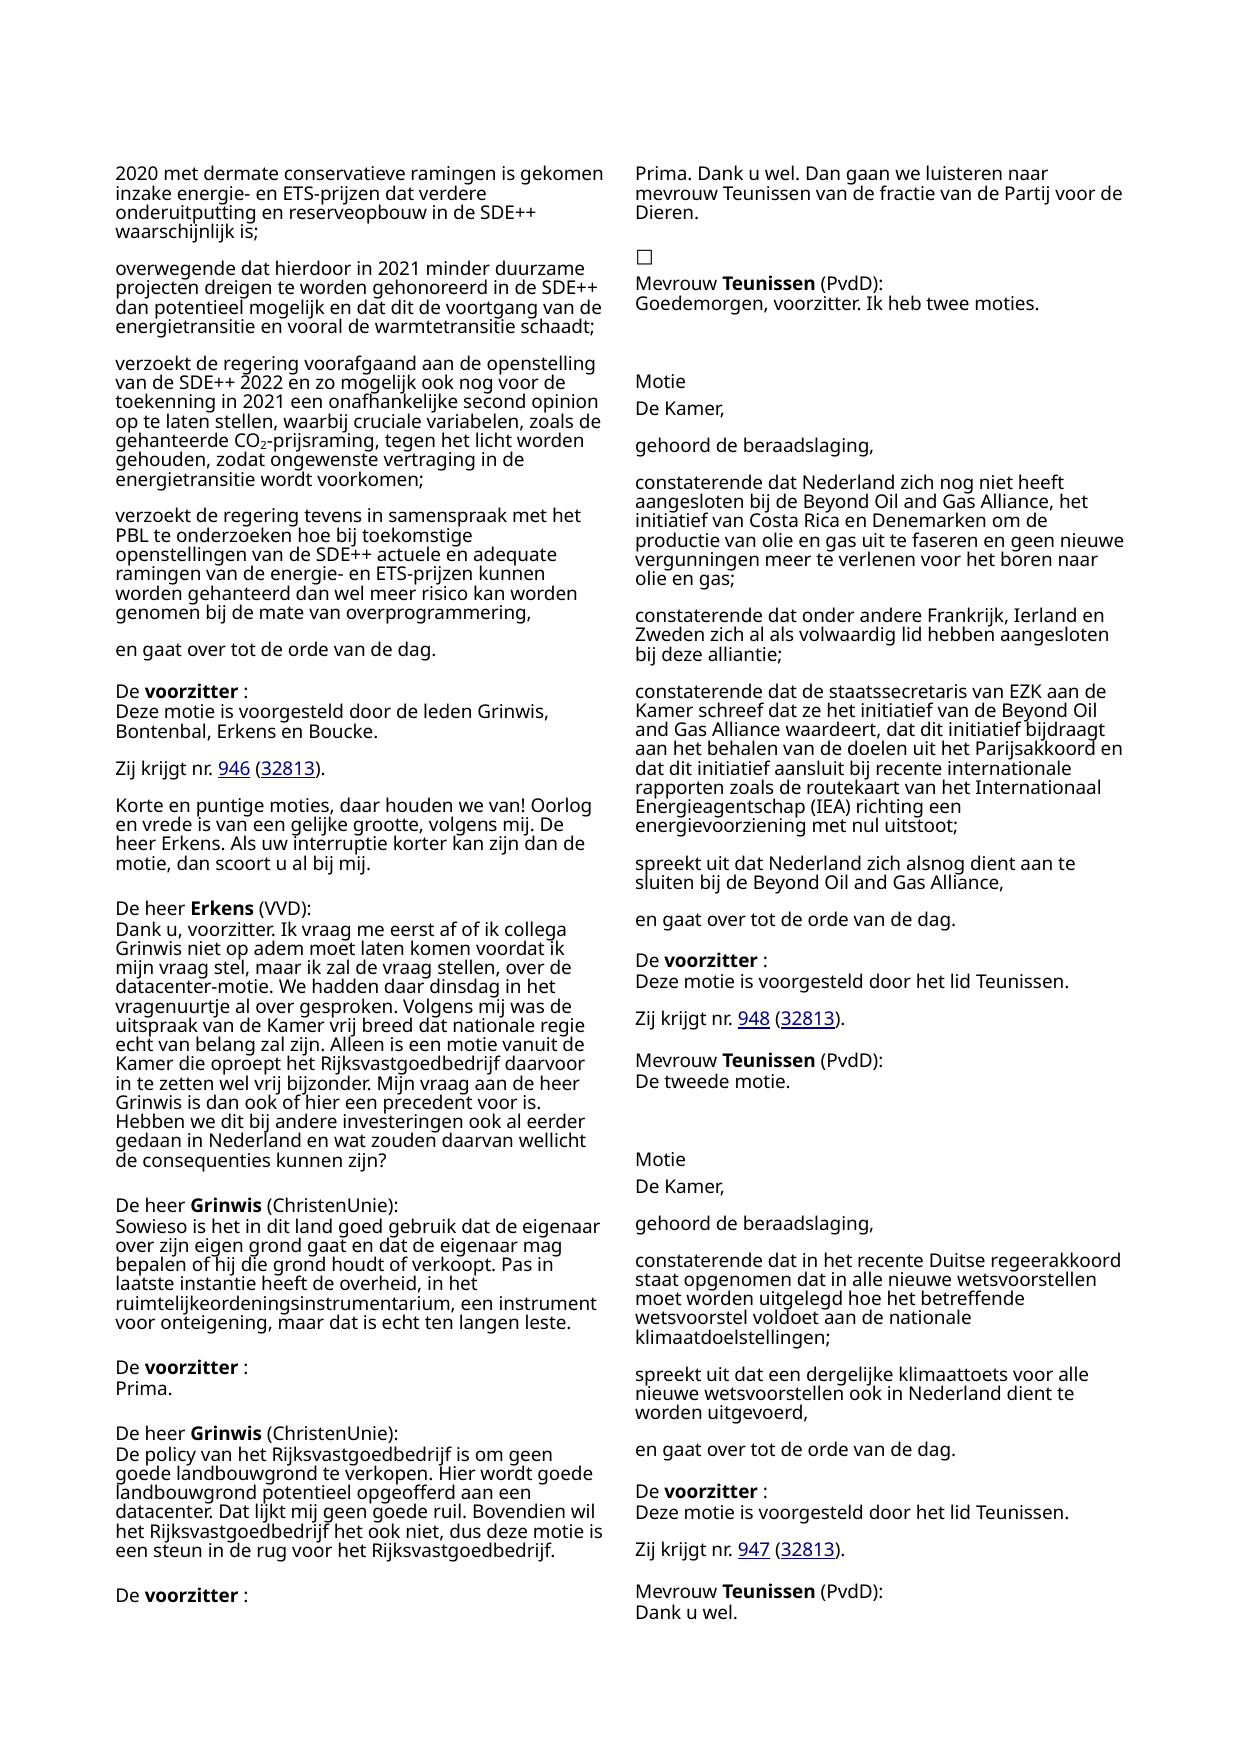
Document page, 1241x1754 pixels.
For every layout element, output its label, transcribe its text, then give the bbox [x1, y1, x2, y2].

text ⬜ [635, 244, 1125, 270]
text overwegende dat hierdoor in 2021 minder duurzame projecten dreigen te worden gehonoreerd in de SDE++ dan potentieel mogelijk en dat dit de voortgang van de energietransitie en vooral de warmtetransitie schaadt; [115, 260, 605, 337]
text De voorzitter : [635, 1478, 1125, 1504]
text spreekt uit dat Nederland zich alsnog dient aan te sluiten bij de Beyond Oil and Gas Alliance, [635, 854, 1125, 893]
text De heer Grinwis (ChristenUnie): [115, 1420, 605, 1446]
text verzoekt de regering voorafgaand aan de openstelling van de SDE++ 2022 en zo mogelijk ook nog voor de toekenning in 2021 een onafhankelijke second opinion op te laten stellen, waarbij cruciale variabelen, zoals de gehanteerde CO2-prijsraming, tegen het licht worden gehouden, zodat ongewenste vertraging in de energietransitie wordt voorkomen; [115, 355, 605, 490]
text De voorzitter : [115, 1354, 605, 1380]
text Korte en puntige moties, daar houden we van! Oorlog en vrede is van een gelijke grootte, volgens mij. De heer Erkens. Als uw interruptie korter kan zijn dan de motie, dan scoort u al bij mij. [115, 797, 605, 874]
text Zij krijgt nr. 946 (32813). [115, 760, 605, 779]
text Mevrouw Teunissen (PvdD): [635, 1047, 1125, 1073]
text Motie [635, 1146, 1125, 1172]
text en gaat over tot de orde van de dag. [115, 641, 605, 660]
text De voorzitter : [115, 678, 605, 703]
text Dank u, voorzitter. Ik vraag me eerst af of ik collega Grinwis niet op adem moet laten komen voordat ik mijn vraag stel, maar ik zal de vraag stellen, over de datacenter-motie. We hadden daar dinsdag in het vragenuurtje al over gesproken. Volgens mij was de uitspraak van de Kamer vrij breed dat nationale regie echt van belang zal zijn. Alleen is een motie vanuit de Kamer die oproept het Rijksvastgoedbedrijf daarvoor in te zetten wel vrij bijzonder. Mijn vraag aan de heer Grinwis is dan ook of hier een precedent voor is. Hebben we dit bij andere investeringen ook al eerder gedaan in Nederland en wat zouden daarvan wellicht de consequenties kunnen zijn? [115, 921, 605, 1171]
text Goedemorgen, voorzitter. Ik heb twee moties. [635, 295, 1125, 315]
text Prima. [115, 1380, 605, 1399]
text De voorzitter : [635, 948, 1125, 973]
text gehoord de beraadslaging, [635, 1214, 1125, 1234]
text constaterende dat de staatssecretaris van EZK aan de Kamer schreef dat ze het initiatief van de Beyond Oil and Gas Alliance waardeert, dat dit initiatief bijdraagt aan het behalen van de doelen uit het Parijsakkoord en dat dit initiatief aansluit bij recente internationale rapporten zoals de routekaart van het Internationaal Energieagentschap (IEA) richting een energievoorziening met nul uitstoot; [635, 683, 1125, 837]
text De tweede motie. [635, 1073, 1125, 1092]
text De heer Grinwis (ChristenUnie): [115, 1192, 605, 1218]
text Deze motie is voorgesteld door het lid Teunissen. [635, 973, 1125, 993]
text Deze motie is voorgesteld door de leden Grinwis, Bontenbal, Erkens en Boucke. [115, 703, 605, 742]
text Sowieso is het in dit land goed gebruik dat de eigenaar over zijn eigen grond gaat en dat de eigenaar mag bepalen of hij die grond houdt of verkoopt. Pas in laatste instantie heeft de overheid, in het ruimtelijkeordeningsinstrumentarium, een instrument voor onteigening, maar dat is echt ten langen leste. [115, 1218, 605, 1333]
text De Kamer, [635, 1178, 1125, 1197]
text Mevrouw Teunissen (PvdD): [635, 270, 1125, 295]
text De policy van het Rijksvastgoedbedrijf is om geen goede landbouwgrond te verkopen. Hier wordt goede landbouwgrond potentieel opgeofferd aan een datacenter. Dat lijkt mij geen goede ruil. Bovendien wil het Rijksvastgoedbedrijf het ook niet, dus deze motie is een steun in de rug voor het Rijksvastgoedbedrijf. [115, 1446, 605, 1561]
text Zij krijgt nr. 948 (32813). [635, 1010, 1125, 1030]
text spreekt uit dat een dergelijke klimaattoets voor alle nieuwe wetsvoorstellen ook in Nederland dient te worden uitgevoerd, [635, 1366, 1125, 1423]
text De heer Erkens (VVD): [115, 895, 605, 921]
text en gaat over tot de orde van de dag. [635, 911, 1125, 930]
text en gaat over tot de orde van de dag. [635, 1441, 1125, 1460]
text De voorzitter : [115, 1582, 605, 1608]
text gehoord de beraadslaging, [635, 437, 1125, 456]
text Zij krijgt nr. 947 (32813). [635, 1541, 1125, 1560]
text Deze motie is voorgesteld door het lid Teunissen. [635, 1504, 1125, 1523]
text Prima. Dank u wel. Dan gaan we luisteren naar mevrouw Teunissen van de fractie van de Partij voor de Dieren. [635, 165, 1125, 223]
text De Kamer, [635, 400, 1125, 419]
text constaterende dat onder andere Frankrijk, Ierland en Zweden zich al als volwaardig lid hebben aangesloten bij deze alliantie; [635, 607, 1125, 665]
text 2020 met dermate conservatieve ramingen is gekomen inzake energie- en ETS-prijzen dat verdere onderuitputting en reserveopbouw in de SDE++ waarschijnlijk is; [115, 165, 605, 242]
text Dank u wel. [635, 1604, 1125, 1623]
text constaterende dat in het recente Duitse regeerakkoord staat opgenomen dat in alle nieuwe wetsvoorstellen moet worden uitgelegd hoe het betreffende wetsvoorstel voldoet aan de nationale klimaatdoelstellingen; [635, 1252, 1125, 1348]
text verzoekt de regering tevens in samenspraak met het PBL te onderzoeken hoe bij toekomstige openstellingen van de SDE++ actuele en adequate ramingen van de energie- en ETS-prijzen kunnen worden gehanteerd dan wel meer risico kan worden genomen bij de mate van overprogrammering, [115, 507, 605, 623]
text Motie [635, 368, 1125, 394]
text constaterende dat Nederland zich nog niet heeft aangesloten bij de Beyond Oil and Gas Alliance, het initiatief van Costa Rica en Denemarken om de productie van olie en gas uit te faseren en geen nieuwe vergunningen meer te verlenen voor het boren naar olie en gas; [635, 474, 1125, 589]
text Mevrouw Teunissen (PvdD): [635, 1578, 1125, 1604]
